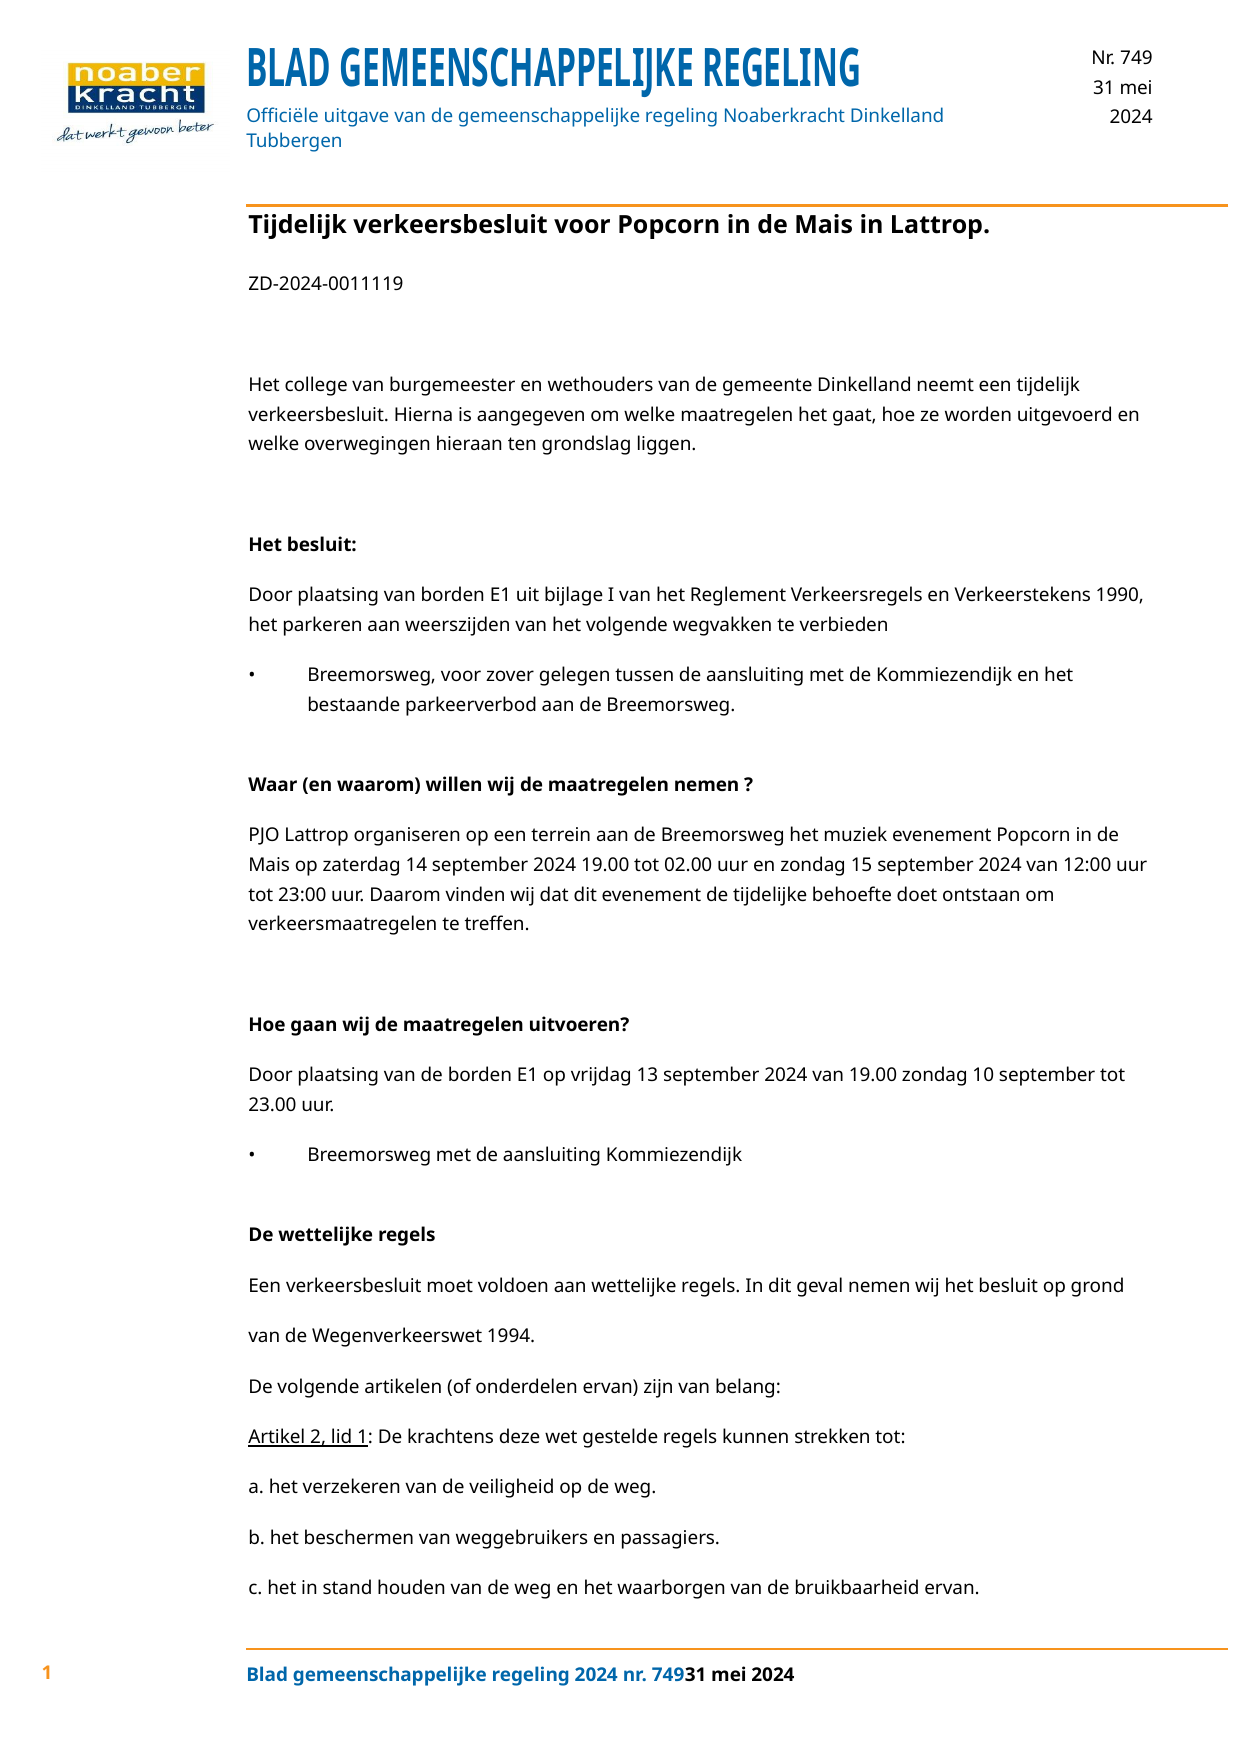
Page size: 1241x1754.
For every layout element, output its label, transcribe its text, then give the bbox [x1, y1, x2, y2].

text De volgende artikelen (of onderdelen ervan) zijn van belang: [248, 1373, 1152, 1398]
text Artikel 2, lid 1: De krachtens deze wet gestelde regels kunnen strekken tot: [248, 1423, 1152, 1449]
text b. het beschermen van weggebruikers en passagiers. [248, 1524, 1152, 1550]
text ZD-2024-0011119 [248, 270, 1152, 296]
text PJO Lattrop organiseren op een terrein aan de Breemorsweg het muziek evenement Popcorn in de Mais op zaterdag 14 september 2024 19.00 tot 02.00 uur en zondag 15 september 2024 van 12:00 uur tot 23:00 uur. Daarom vinden wij dat dit evenement de tijdelijke behoefte doet ontstaan om verkeersmaatregelen te treffen. [248, 822, 1152, 936]
text Het college van burgemeester en wethouders van de gemeente Dinkelland neemt een tijdelijk verkeersbesluit. Hierna is aangegeven om welke maatregelen het gaat, hoe ze worden uitgevoerd en welke overwegingen hieraan ten grondslag liggen. [248, 371, 1152, 456]
text Waar (en waarom) willen wij de maatregelen nemen ? [248, 771, 1152, 797]
text Hoe gaan wij de maatregelen uitvoeren? [248, 1011, 1152, 1037]
text van de Wegenverkeerswet 1994. [248, 1322, 1152, 1348]
text Door plaatsing van borden E1 uit bijlage I van het Reglement Verkeersregels en Verkeerstekens 1990, het parkeren aan weerszijden van het volgende wegvakken te verbieden [248, 582, 1152, 637]
text a. het verzekeren van de veiligheid op de weg. [248, 1474, 1152, 1499]
list Breemorsweg, voor zover gelegen tussen de aansluiting met de Kommiezendijk en het bestaande parkeerverbod aan de Breemorsweg. [248, 662, 1152, 717]
list Breemorsweg met de aansluiting Kommiezendijk [248, 1142, 1152, 1167]
picture [41, 47, 231, 172]
text Het besluit: [248, 531, 1152, 557]
text Door plaatsing van de borden E1 op vrijdag 13 september 2024 van 19.00 zondag 10 september tot 23.00 uur. [248, 1062, 1152, 1117]
text c. het in stand houden van de weg en het waarborgen van de bruikbaarheid ervan. [248, 1574, 1152, 1600]
text Tijdelijk verkeersbesluit voor Popcorn in de Mais in Lattrop. [248, 207, 1152, 241]
text Een verkeersbesluit moet voldoen aan wettelijke regels. In dit geval nemen wij het besluit op grond [248, 1272, 1152, 1298]
text De wettelijke regels [248, 1222, 1152, 1247]
